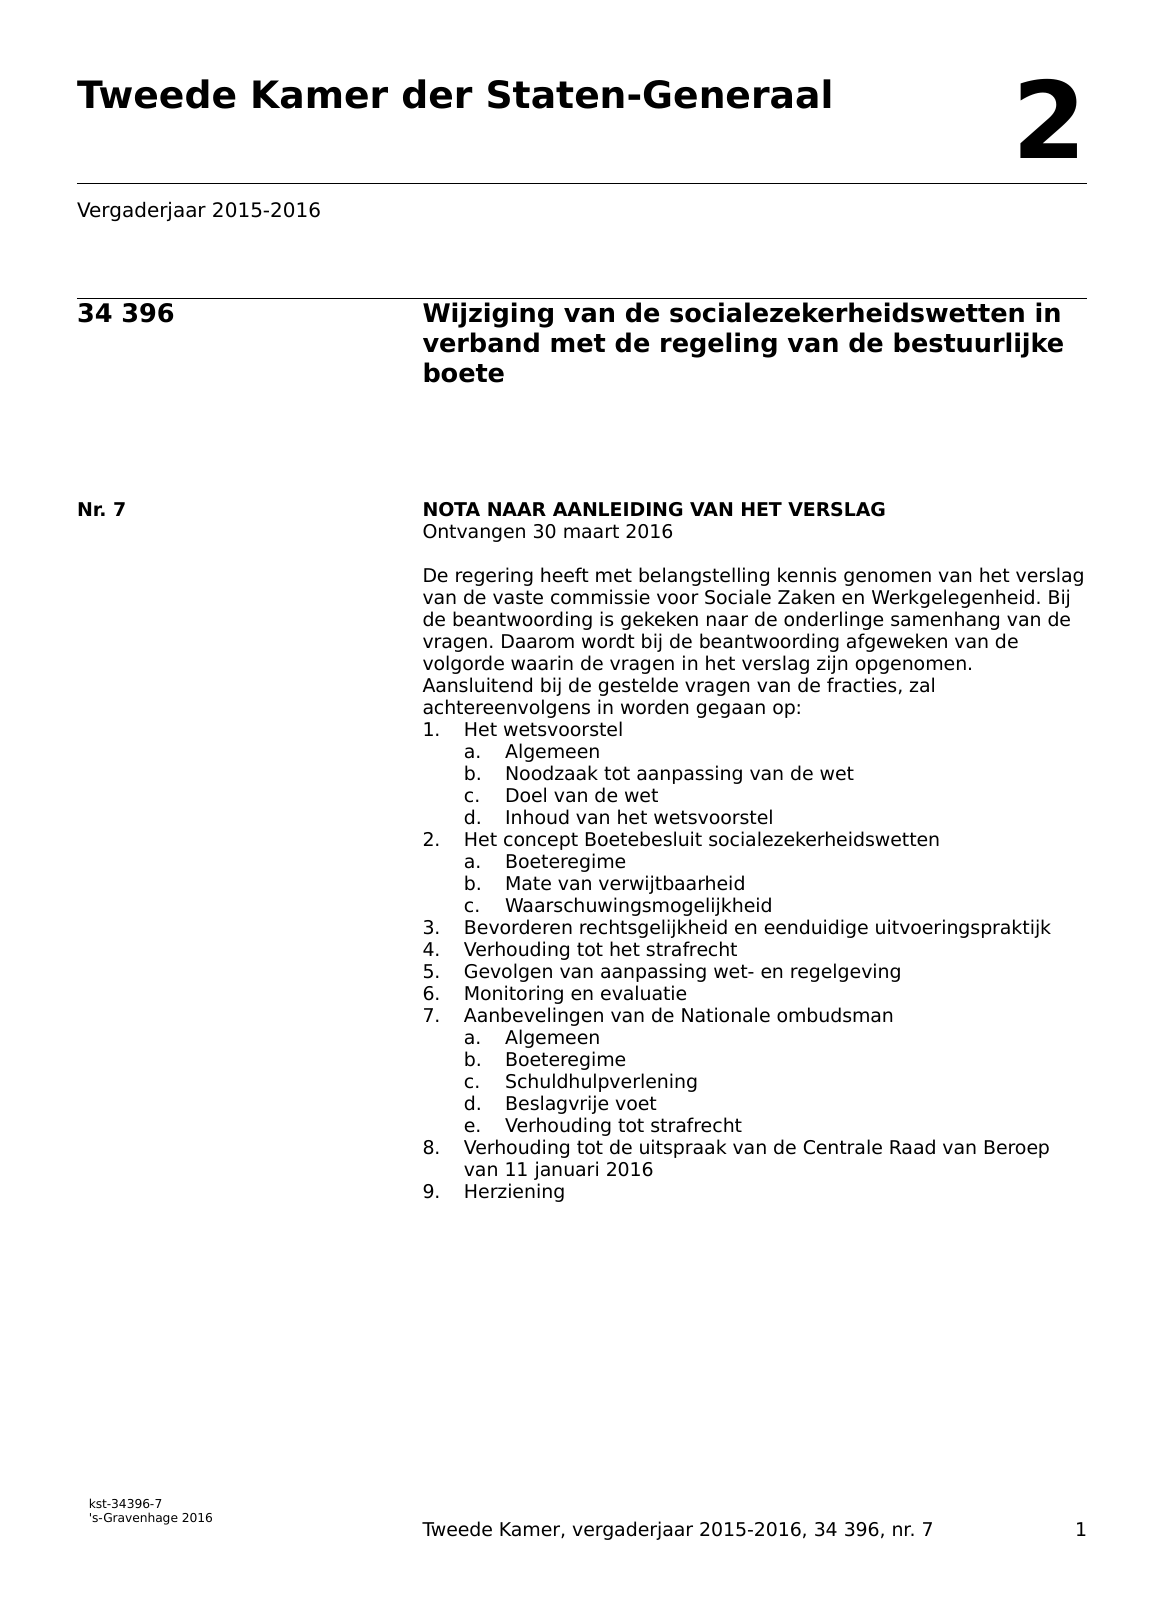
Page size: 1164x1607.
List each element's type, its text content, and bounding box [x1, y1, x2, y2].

text a. Algemeen [464, 741, 1087, 763]
text e. Verhouding tot strafrecht [464, 1115, 1087, 1137]
text 6. Monitoring en evaluatie [422, 983, 1087, 1005]
table_header Tweede Kamer der Staten-Generaal [77, 59, 886, 183]
table_header 2 [886, 59, 1087, 183]
text a. Boeteregime [464, 851, 1087, 873]
text 's-Gravenhage 2016 [88, 1511, 323, 1525]
text 3. Bevorderen rechtsgelijkheid en eenduidige uitvoeringspraktijk [422, 917, 1087, 939]
table_cell Vergaderjaar 2015-2016 [77, 184, 1087, 298]
text d. Inhoud van het wetsvoorstel [464, 807, 1087, 829]
text 1. Het wetsvoorstel [422, 719, 1087, 741]
text b. Noodzaak tot aanpassing van de wet [464, 763, 1087, 785]
text c. Doel van de wet [464, 785, 1087, 807]
text 8. Verhouding tot de uitspraak van de Centrale Raad van Beroep van 11 januari 2016 [422, 1137, 1087, 1181]
text c. Waarschuwingsmogelijkheid [464, 895, 1087, 917]
text Ontvangen 30 maart 2016 [422, 521, 1087, 543]
text b. Mate van verwijtbaarheid [464, 873, 1087, 895]
text kst-34396-7 [88, 1497, 323, 1511]
text 5. Gevolgen van aanpassing wet- en regelgeving [422, 961, 1087, 983]
subtitle Nr. 7 NOTA NAAR AANLEIDING VAN HET VERSLAG [77, 499, 1087, 521]
subtitle 34 396 Wijziging van de socialezekerheidswetten in verband met de regeling van de bestuurlijke boete [77, 299, 1087, 388]
text 9. Herziening [422, 1181, 1087, 1203]
text c. Schuldhulpverlening [464, 1071, 1087, 1093]
text d. Beslagvrije voet [464, 1093, 1087, 1115]
text De regering heeft met belangstelling kennis genomen van het verslag van de vaste commissie voor Sociale Zaken en Werkgelegenheid. Bij de beantwoording is gekeken naar de onderlinge samenhang van de vragen. Daarom wordt bij de beantwoording afgeweken van de volgorde waarin de vragen in het verslag zijn opgenomen. Aansluitend bij de gestelde vragen van de fracties, zal achtereenvolgens in worden gegaan op: [422, 565, 1087, 719]
text b. Boeteregime [464, 1049, 1087, 1071]
text 2. Het concept Boetebesluit socialezekerheidswetten [422, 829, 1087, 851]
text 7. Aanbevelingen van de Nationale ombudsman [422, 1005, 1087, 1027]
text a. Algemeen [464, 1027, 1087, 1049]
text 4. Verhouding tot het strafrecht [422, 939, 1087, 961]
